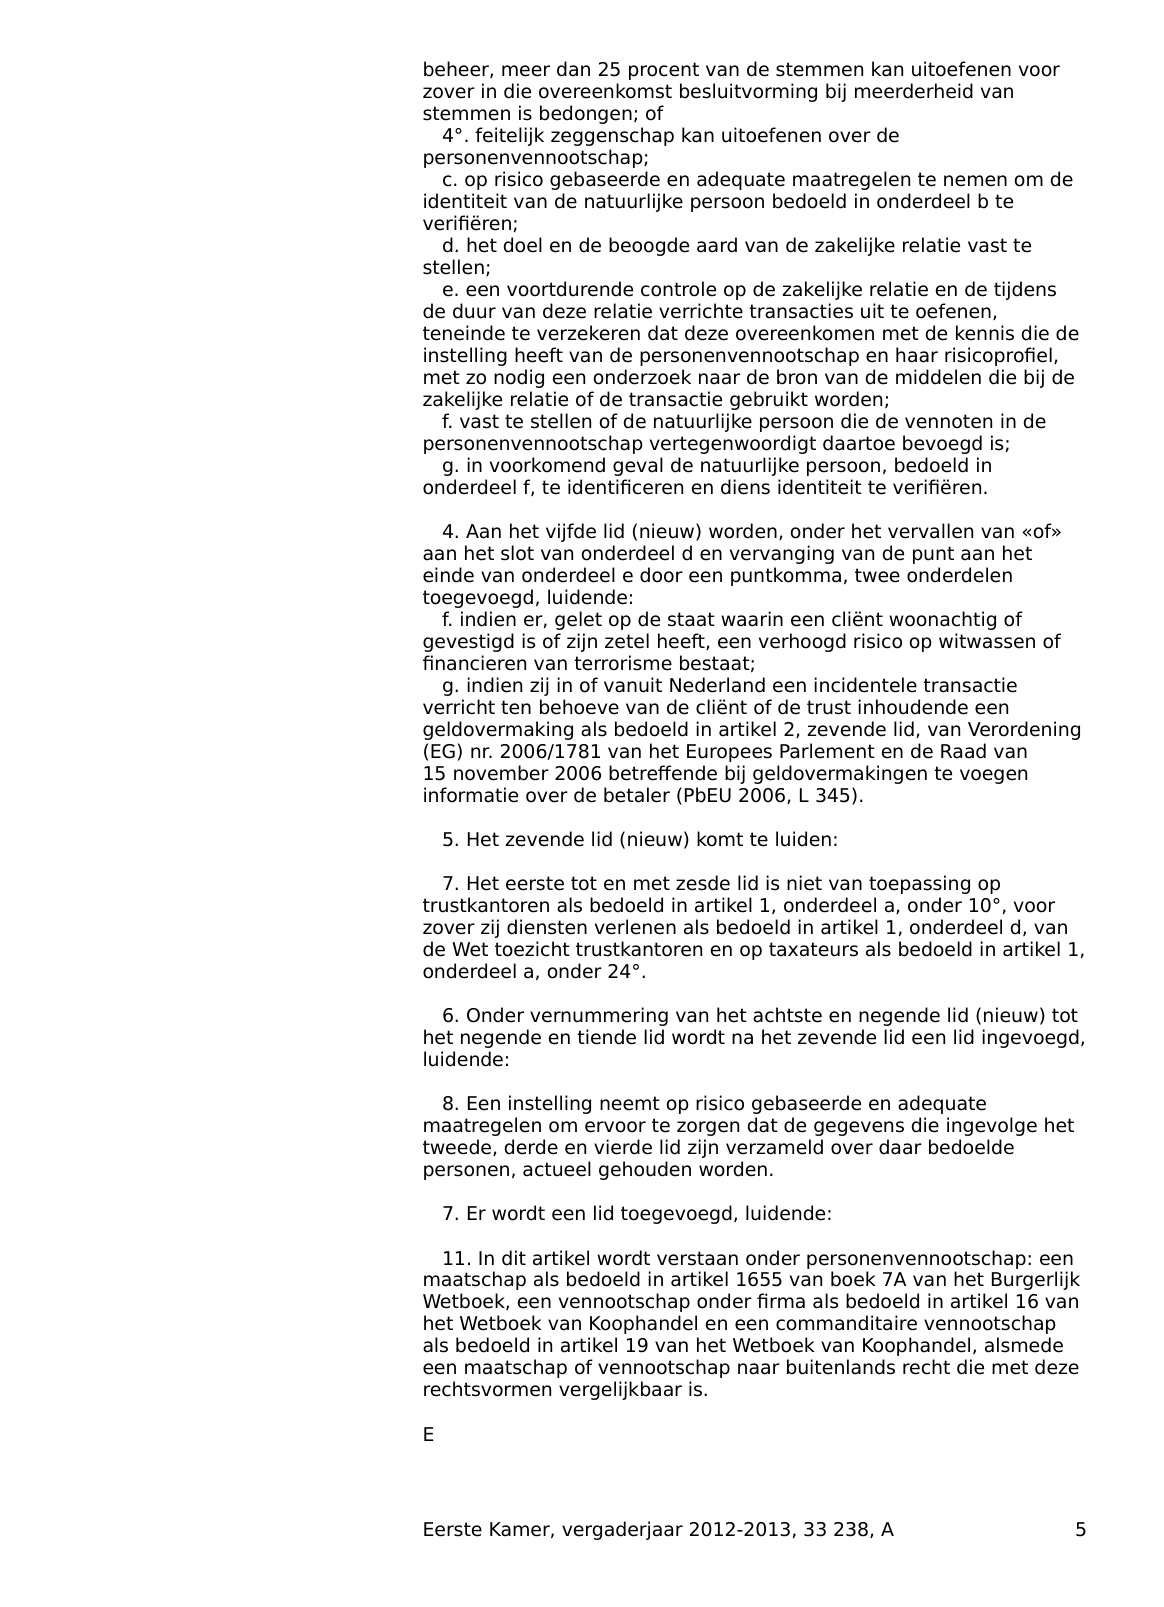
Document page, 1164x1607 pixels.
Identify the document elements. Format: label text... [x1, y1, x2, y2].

text c. op risico gebaseerde en adequate maatregelen te nemen om de identiteit van de natuurlijke persoon bedoeld in onderdeel b te verifiëren; [422, 169, 1087, 235]
text d. het doel en de beoogde aard van de zakelijke relatie vast te stellen; [422, 235, 1087, 279]
text 6. Onder vernummering van het achtste en negende lid (nieuw) tot het negende en tiende lid wordt na het zevende lid een lid ingevoegd, luidende: [422, 1005, 1087, 1071]
text 4°. feitelijk zeggenschap kan uitoefenen over de personenvennootschap; [422, 125, 1087, 169]
text 5. Het zevende lid (nieuw) komt te luiden: [422, 829, 1087, 851]
text e. een voortdurende controle op de zakelijke relatie en de tijdens de duur van deze relatie verrichte transacties uit te oefenen, teneinde te verzekeren dat deze overeenkomen met de kennis die de instelling heeft van de personenvennootschap en haar risicoprofiel, met zo nodig een onderzoek naar de bron van de middelen die bij de zakelijke relatie of de transactie gebruikt worden; [422, 279, 1087, 411]
text 7. Er wordt een lid toegevoegd, luidende: [422, 1203, 1087, 1225]
text 4. Aan het vijfde lid (nieuw) worden, onder het vervallen van «of» aan het slot van onderdeel d en vervanging van de punt aan het einde van onderdeel e door een puntkomma, twee onderdelen toegevoegd, luidende: [422, 521, 1087, 609]
text 8. Een instelling neemt op risico gebaseerde en adequate maatregelen om ervoor te zorgen dat de gegevens die ingevolge het tweede, derde en vierde lid zijn verzameld over daar bedoelde personen, actueel gehouden worden. [422, 1093, 1087, 1181]
text beheer, meer dan 25 procent van de stemmen kan uitoefenen voor zover in die overeenkomst besluitvorming bij meerderheid van stemmen is bedongen; of [422, 59, 1087, 125]
text g. in voorkomend geval de natuurlijke persoon, bedoeld in onderdeel f, te identificeren en diens identiteit te verifiëren. [422, 455, 1087, 499]
text f. vast te stellen of de natuurlijke persoon die de vennoten in de personenvennootschap vertegenwoordigt daartoe bevoegd is; [422, 411, 1087, 455]
text g. indien zij in of vanuit Nederland een incidentele transactie verricht ten behoeve van de cliënt of de trust inhoudende een geldovermaking als bedoeld in artikel 2, zevende lid, van Verordening (EG) nr. 2006/1781 van het Europees Parlement en de Raad van 15 november 2006 betreffende bij geldovermakingen te voegen informatie over de betaler (PbEU 2006, L 345). [422, 675, 1087, 807]
text E [422, 1423, 1087, 1445]
text f. indien er, gelet op de staat waarin een cliënt woonachtig of gevestigd is of zijn zetel heeft, een verhoogd risico op witwassen of financieren van terrorisme bestaat; [422, 609, 1087, 675]
text 7. Het eerste tot en met zesde lid is niet van toepassing op trustkantoren als bedoeld in artikel 1, onderdeel a, onder 10°, voor zover zij diensten verlenen als bedoeld in artikel 1, onderdeel d, van de Wet toezicht trustkantoren en op taxateurs als bedoeld in artikel 1, onderdeel a, onder 24°. [422, 873, 1087, 983]
text 11. In dit artikel wordt verstaan onder personenvennootschap: een maatschap als bedoeld in artikel 1655 van boek 7A van het Burgerlijk Wetboek, een vennootschap onder firma als bedoeld in artikel 16 van het Wetboek van Koophandel en een commanditaire vennootschap als bedoeld in artikel 19 van het Wetboek van Koophandel, alsmede een maatschap of vennootschap naar buitenlands recht die met deze rechtsvormen vergelijkbaar is. [422, 1247, 1087, 1401]
